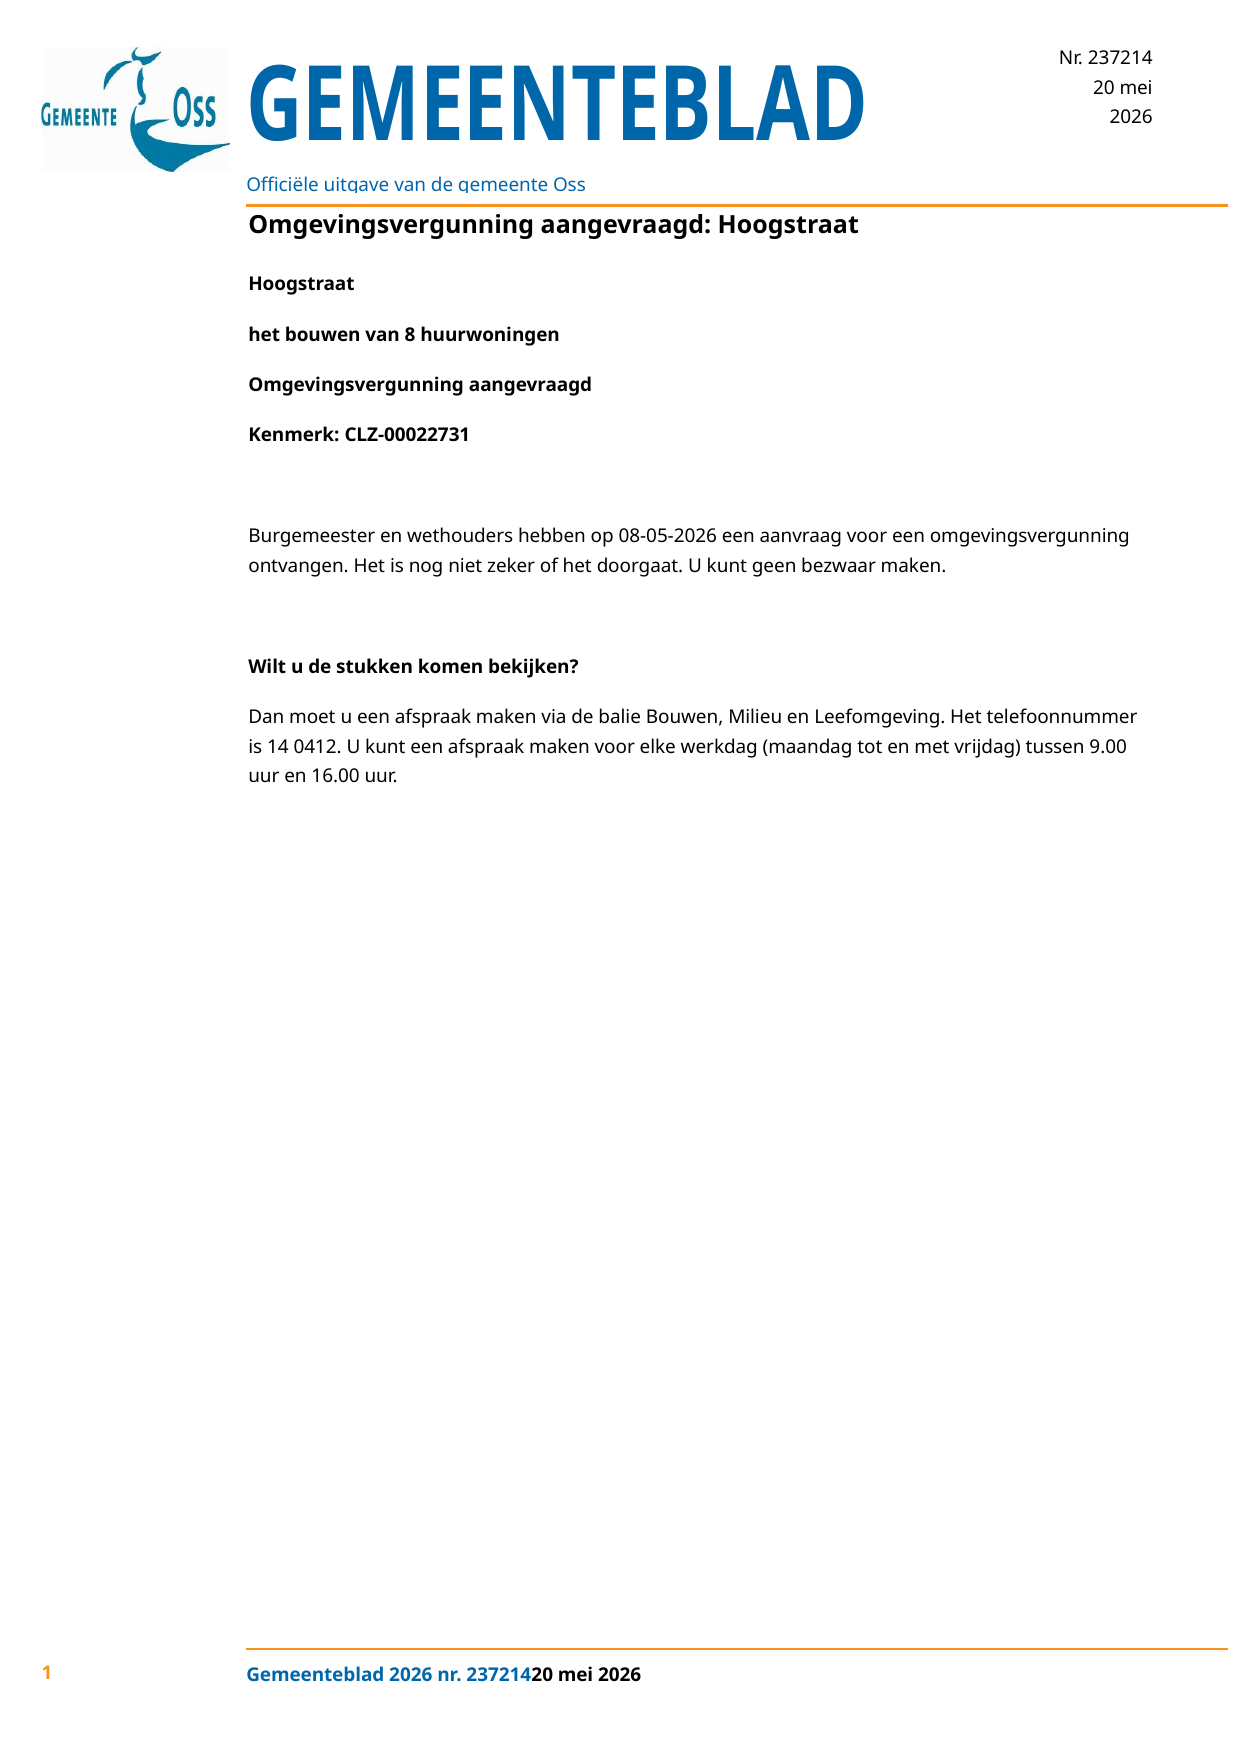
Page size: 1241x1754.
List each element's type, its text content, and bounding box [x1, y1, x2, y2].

text Omgevingsvergunning aangevraagd: Hoogstraat [248, 207, 1152, 241]
text Wilt u de stukken komen bekijken? [248, 653, 1152, 678]
picture [41, 47, 231, 172]
text Burgemeester en wethouders hebben op 08-05-2026 een aanvraag voor een omgevingsvergunning ontvangen. Het is nog niet zeker of het doorgaat. U kunt geen bezwaar maken. [248, 522, 1152, 578]
text Dan moet u een afspraak maken via de balie Bouwen, Milieu en Leefomgeving. Het telefoonnummer is 14 0412. U kunt een afspraak maken voor elke werkdag (maandag tot en met vrijdag) tussen 9.00 uur en 16.00 uur. [248, 703, 1152, 788]
text Kenmerk: CLZ-00022731 [248, 422, 1152, 447]
text Omgevingsvergunning aangevraagd [248, 371, 1152, 397]
text het bouwen van 8 huurwoningen [248, 321, 1152, 346]
text Hoogstraat [248, 270, 1152, 296]
